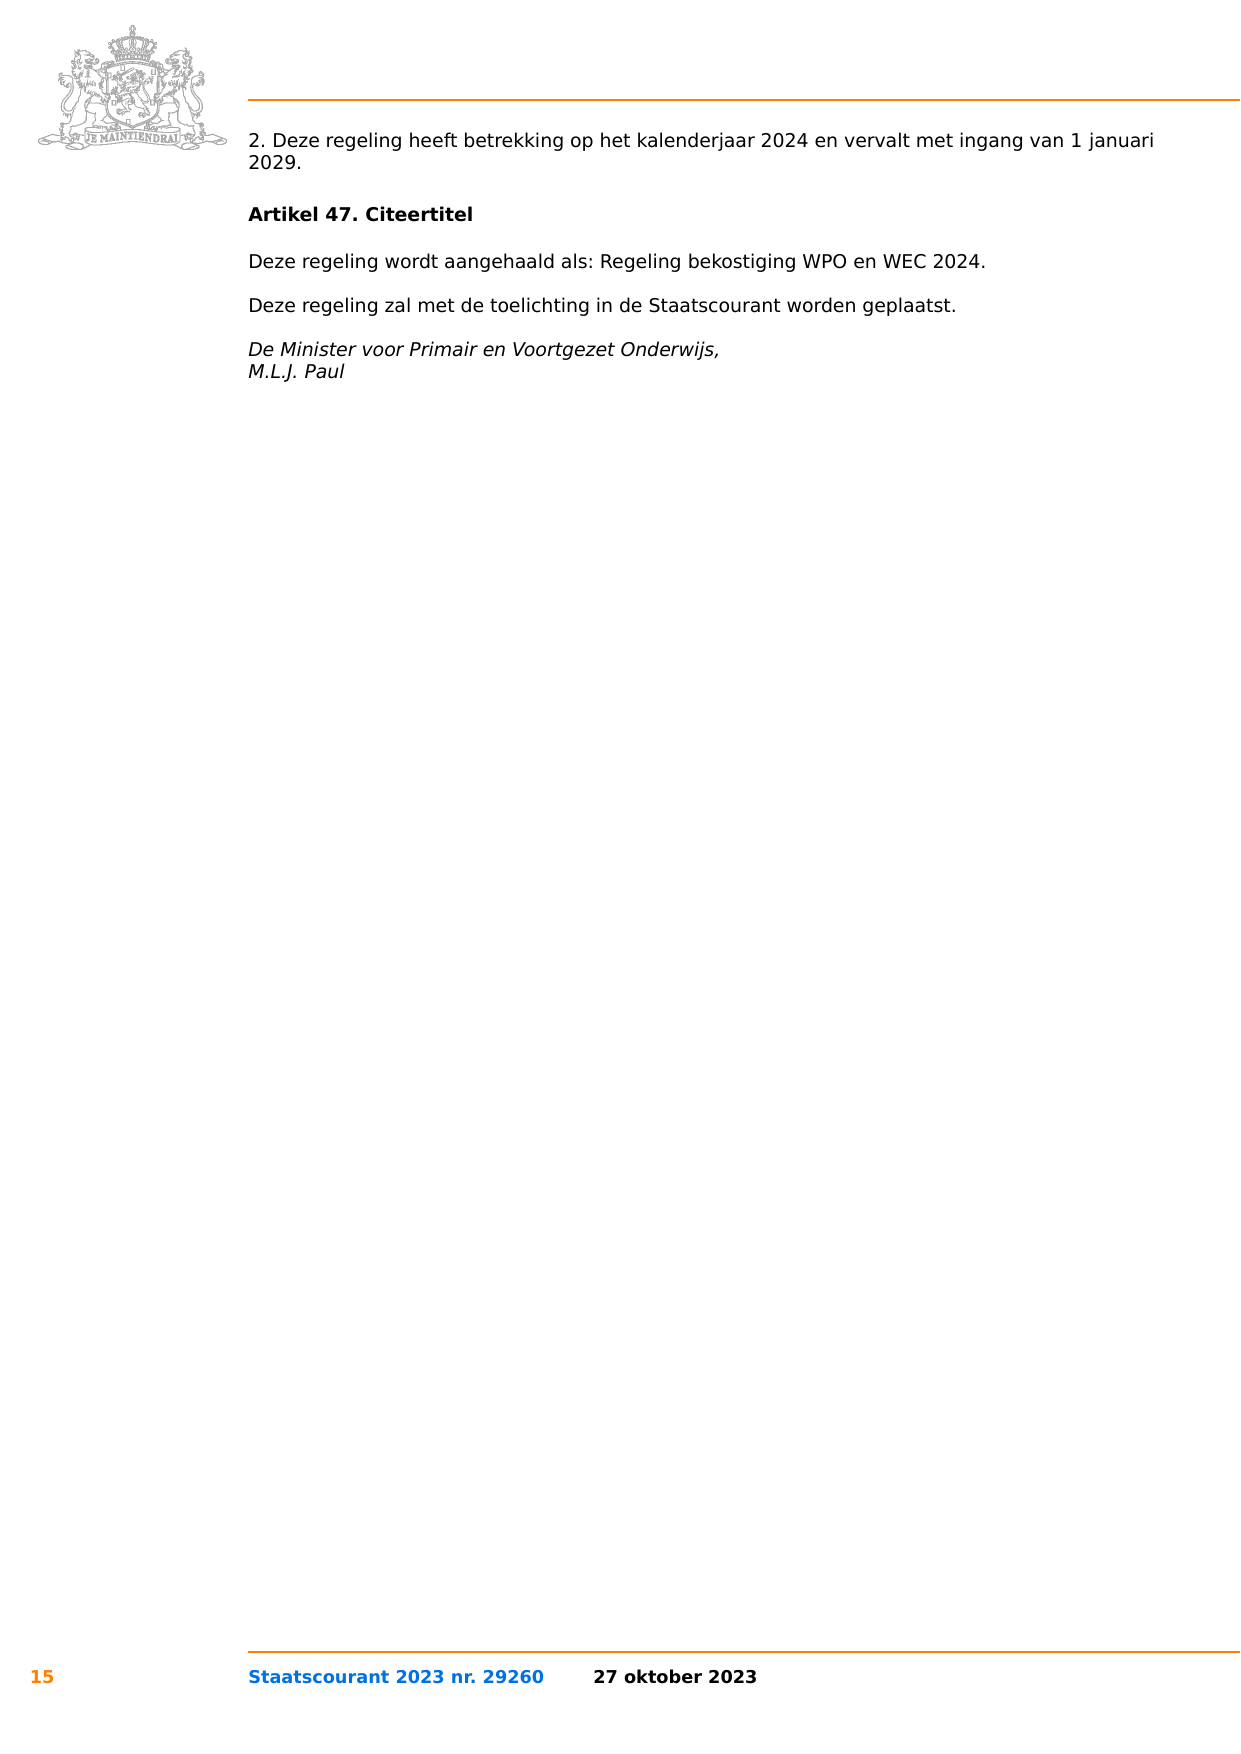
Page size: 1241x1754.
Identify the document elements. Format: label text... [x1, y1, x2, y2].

text 2. Deze regeling heeft betrekking op het kalenderjaar 2024 en vervalt met ingang van 1 januari 2029. [248, 130, 1163, 174]
text Deze regeling wordt aangehaald als: Regeling bekostiging WPO en WEC 2024. [248, 251, 1163, 273]
subtitle Artikel 47. Citeertitel [248, 204, 1163, 226]
text De Minister voor Primair en Voortgezet Onderwijs, M.L.J. Paul [248, 338, 1163, 382]
text Deze regeling zal met de toelichting in de Staatscourant worden geplaatst. [248, 295, 1163, 317]
picture [38, 25, 227, 150]
